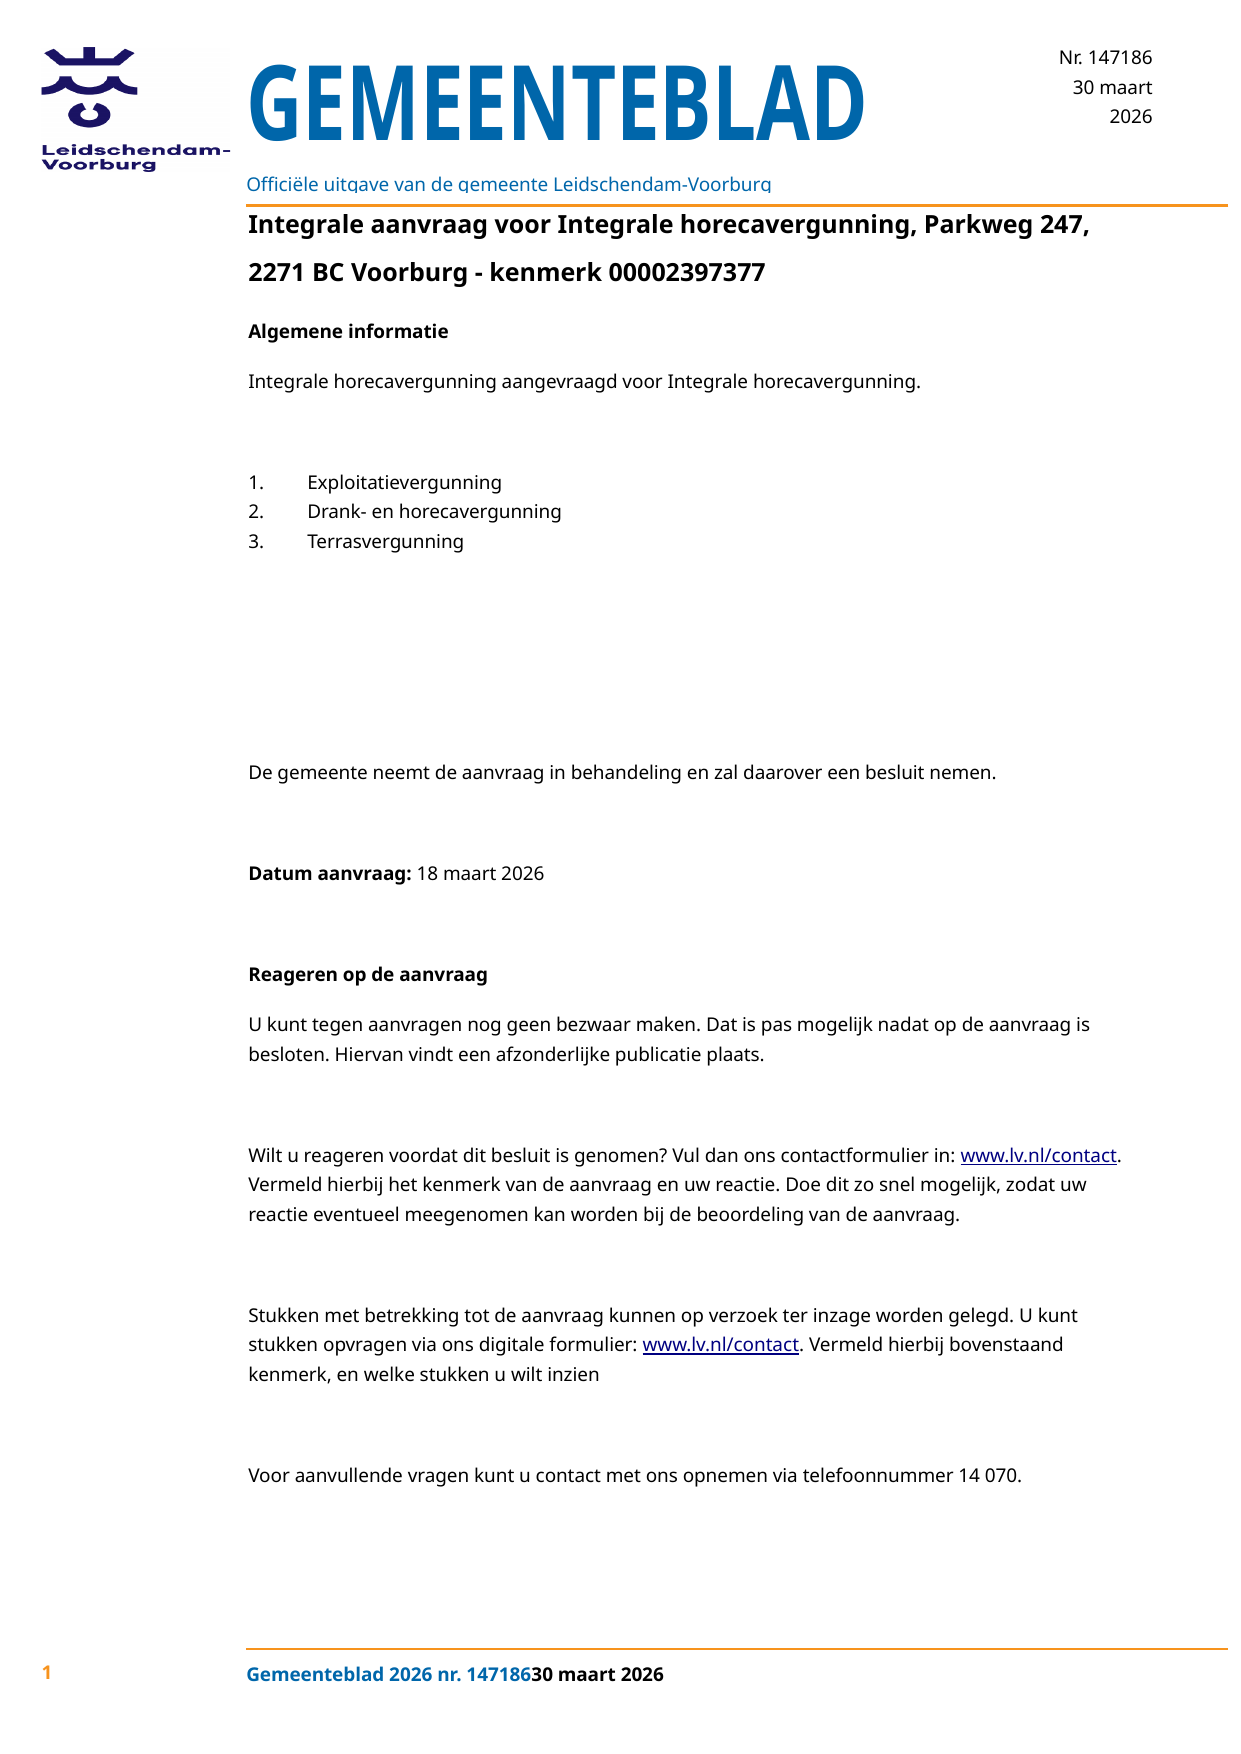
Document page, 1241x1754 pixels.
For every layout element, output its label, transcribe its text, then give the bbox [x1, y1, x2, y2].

text Datum aanvraag: 18 maart 2026 [248, 860, 1152, 886]
list Drank- en horecavergunning [248, 499, 1152, 524]
text Integrale aanvraag voor Integrale horecavergunning, Parkweg 247, 2271 BC Voorburg - kenmerk 00002397377 [248, 207, 1152, 288]
text Stukken met betrekking tot de aanvraag kunnen op verzoek ter inzage worden gelegd. U kunt stukken opvragen via ons digitale formulier: www.lv.nl/contact. Vermeld hierbij bovenstaand kenmerk, en welke stukken u wilt inzien [248, 1302, 1152, 1387]
text De gemeente neemt de aanvraag in behandeling en zal daarover een besluit nemen. [248, 759, 1152, 785]
text U kunt tegen aanvragen nog geen bezwaar maken. Dat is pas mogelijk nadat op de aanvraag is besloten. Hiervan vindt een afzonderlijke publicatie plaats. [248, 1012, 1152, 1067]
text Wilt u reageren voordat dit besluit is genomen? Vul dan ons contactformulier in: www.lv.nl/contact. Vermeld hierbij het kenmerk van de aanvraag en uw reactie. Doe dit zo snel mogelijk, zodat uw reactie eventueel meegenomen kan worden bij de beoordeling van de aanvraag. [248, 1142, 1152, 1227]
list Terrasvergunning [248, 528, 1152, 554]
text Integrale horecavergunning aangevraagd voor Integrale horecavergunning. [248, 368, 1152, 394]
list Exploitatievergunning [248, 469, 1152, 495]
picture [41, 47, 231, 172]
text Algemene informatie [248, 318, 1152, 344]
text Reageren op de aanvraag [248, 961, 1152, 987]
text Voor aanvullende vragen kunt u contact met ons opnemen via telefoonnummer 14 070. [248, 1462, 1152, 1488]
